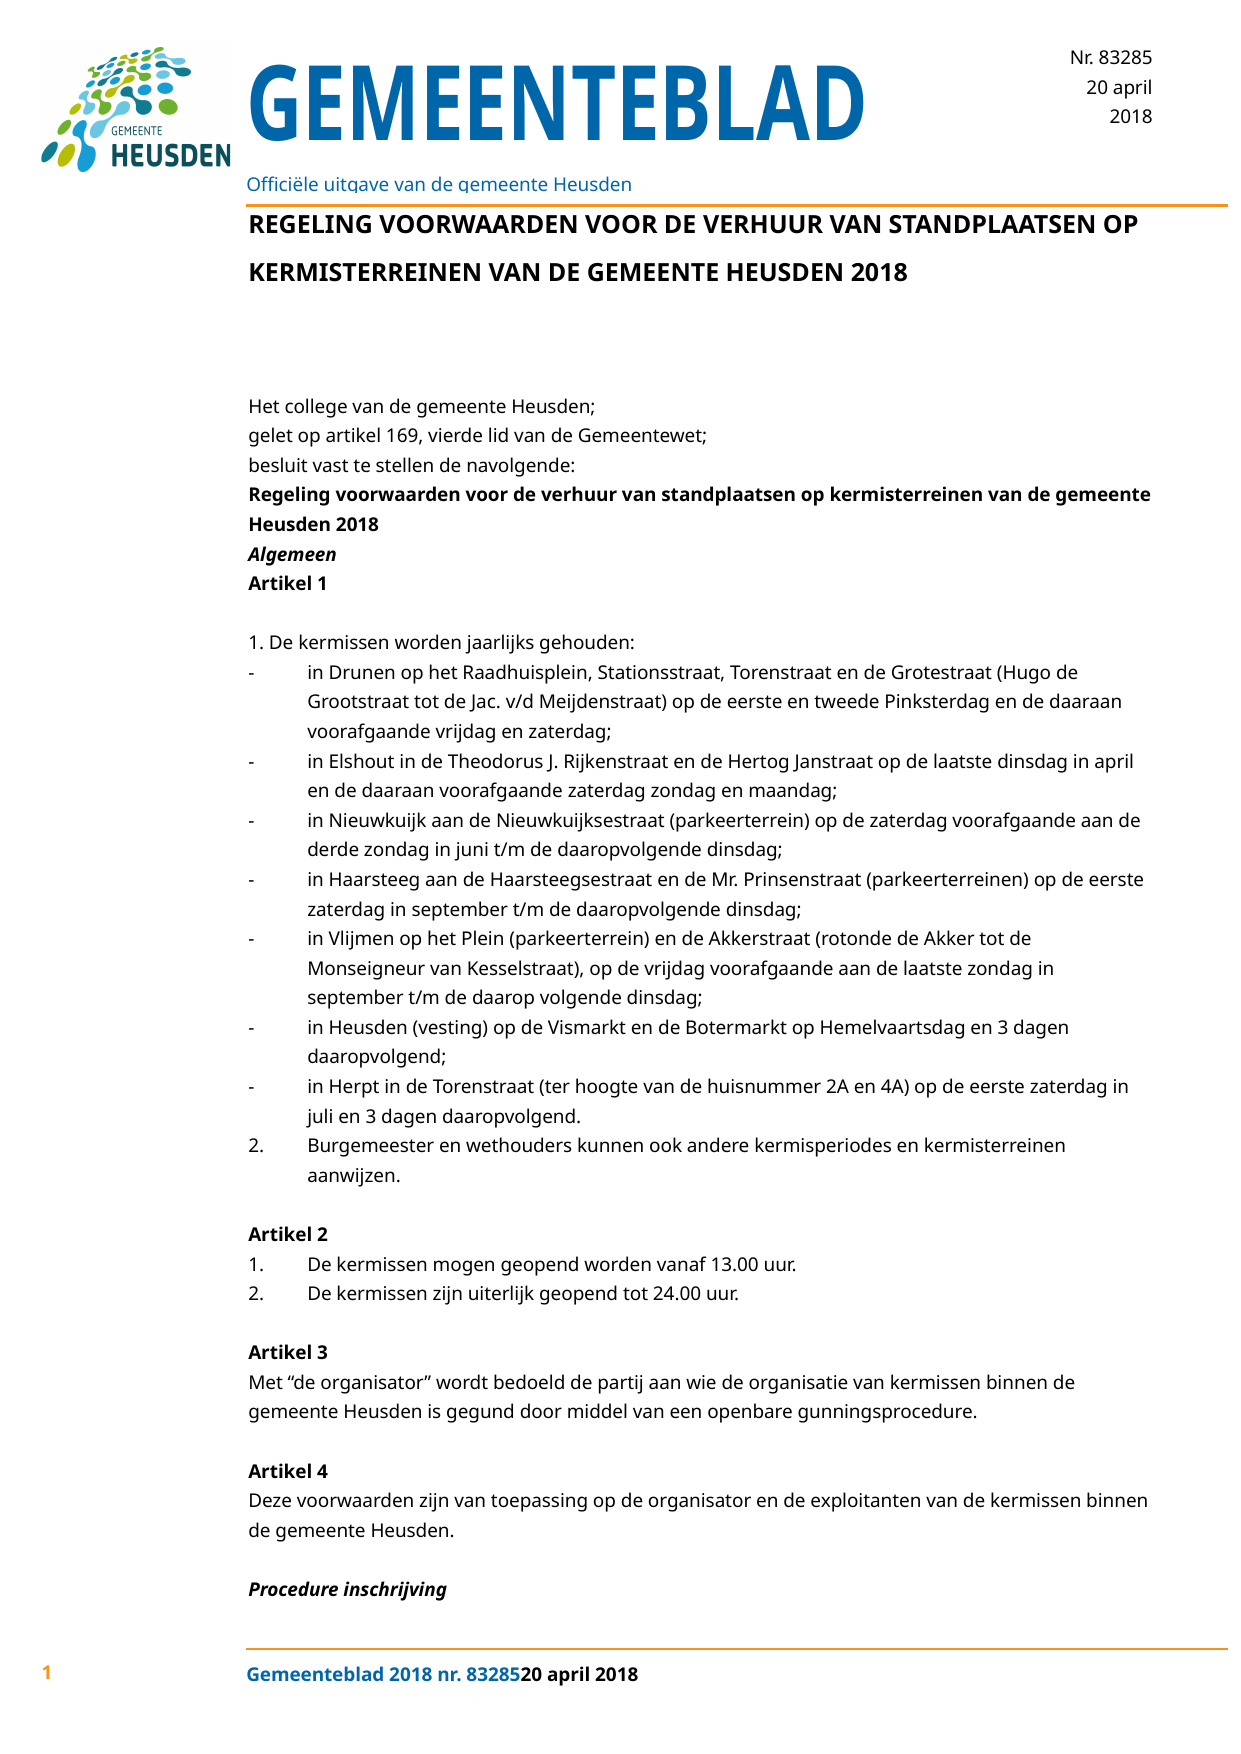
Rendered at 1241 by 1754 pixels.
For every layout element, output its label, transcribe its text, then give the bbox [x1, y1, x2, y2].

list in Elshout in de Theodorus J. Rijkenstraat en de Hertog Janstraat op de laatste dinsdag in april en de daaraan voorafgaande zaterdag zondag en maandag; [248, 748, 1152, 803]
text REGELING VOORWAARDEN VOOR DE VERHUUR VAN STANDPLAATSEN OP KERMISTERREINEN VAN DE GEMEENTE HEUSDEN 2018 [248, 207, 1152, 288]
list in Heusden (vesting) op de Vismarkt en de Botermarkt op Hemelvaartsdag en 3 dagen daaropvolgend; [248, 1014, 1152, 1069]
text Regeling voorwaarden voor de verhuur van standplaatsen op kermisterreinen van de gemeente Heusden 2018 [248, 482, 1152, 537]
text Artikel 2 [248, 1221, 1152, 1247]
list in Herpt in de Torenstraat (ter hoogte van de huisnummer 2A en 4A) op de eerste zaterdag in juli en 3 dagen daaropvolgend. [248, 1073, 1152, 1129]
text Artikel 3 [248, 1339, 1152, 1365]
list in Vlijmen op het Plein (parkeerterrein) en de Akkerstraat (rotonde de Akker tot de Monseigneur van Kesselstraat), op de vrijdag voorafgaande aan de laatste zondag in september t/m de daarop volgende dinsdag; [248, 925, 1152, 1010]
list in Drunen op het Raadhuisplein, Stationsstraat, Torenstraat en de Grotestraat (Hugo de Grootstraat tot de Jac. v/d Meijdenstraat) op de eerste en tweede Pinksterdag en de daaraan voorafgaande vrijdag en zaterdag; [248, 659, 1152, 744]
picture [41, 47, 231, 172]
text 1. De kermissen worden jaarlijks gehouden: [248, 629, 1152, 655]
list De kermissen mogen geopend worden vanaf 13.00 uur. [248, 1251, 1152, 1277]
list in Haarsteeg aan de Haarsteegsestraat en de Mr. Prinsenstraat (parkeerterreinen) op de eerste zaterdag in september t/m de daaropvolgende dinsdag; [248, 866, 1152, 922]
text besluit vast te stellen de navolgende: [248, 452, 1152, 478]
list in Nieuwkuijk aan de Nieuwkuijksestraat (parkeerterrein) op de zaterdag voorafgaande aan de derde zondag in juni t/m de daaropvolgende dinsdag; [248, 807, 1152, 862]
text gelet op artikel 169, vierde lid van de Gemeentewet; [248, 422, 1152, 448]
text Met “de organisator” wordt bedoeld de partij aan wie de organisatie van kermissen binnen de gemeente Heusden is gegund door middel van een openbare gunningsprocedure. [248, 1369, 1152, 1424]
text Artikel 4 [248, 1458, 1152, 1484]
list De kermissen zijn uiterlijk geopend tot 24.00 uur. [248, 1280, 1152, 1306]
text Deze voorwaarden zijn van toepassing op de organisator en de exploitanten van de kermissen binnen de gemeente Heusden. [248, 1487, 1152, 1543]
text Artikel 1 [248, 570, 1152, 596]
list Burgemeester en wethouders kunnen ook andere kermisperiodes en kermisterreinen aanwijzen. [248, 1132, 1152, 1188]
text Procedure inschrijving [248, 1576, 1152, 1602]
text Algemeen [248, 541, 1152, 567]
text Het college van de gemeente Heusden; [248, 393, 1152, 419]
